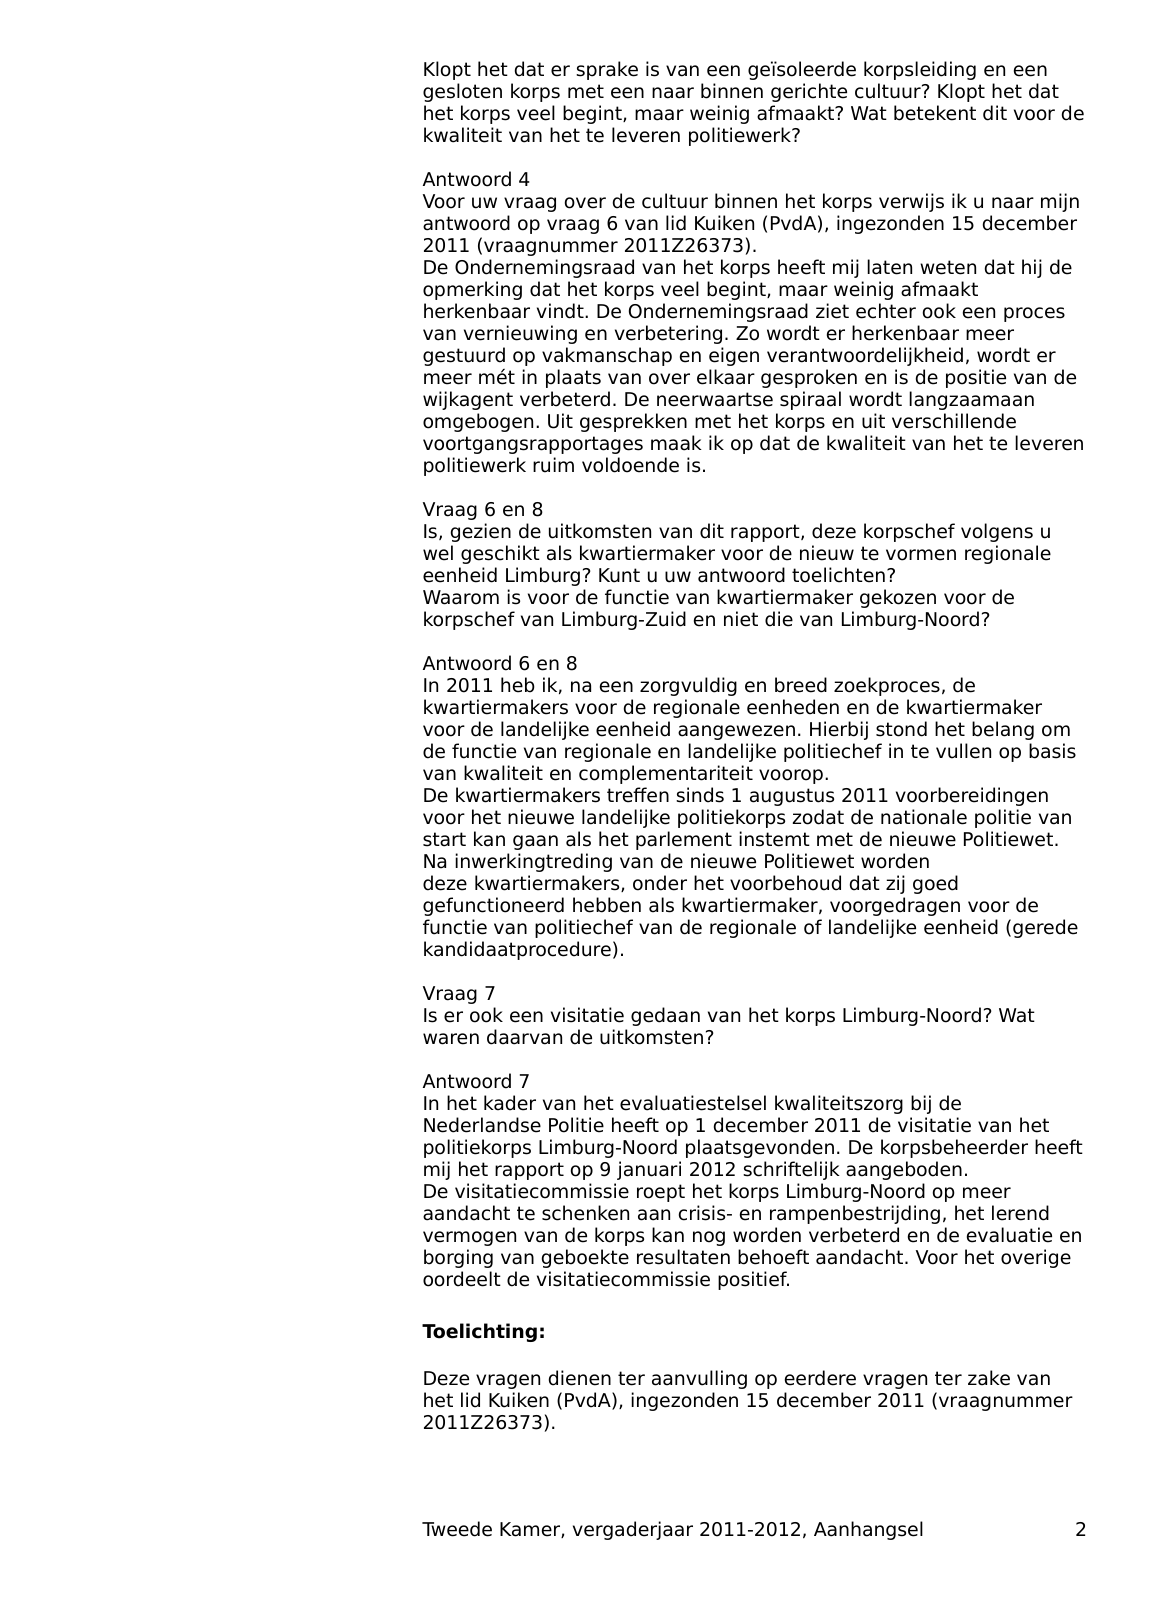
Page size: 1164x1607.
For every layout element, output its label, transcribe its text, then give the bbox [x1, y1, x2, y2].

text Antwoord 4 [422, 169, 1087, 191]
subtitle Toelichting: [422, 1321, 1087, 1343]
text Antwoord 6 en 8 [422, 653, 1087, 675]
text Voor uw vraag over de cultuur binnen het korps verwijs ik u naar mijn antwoord op vraag 6 van lid Kuiken (PvdA), ingezonden 15 december 2011 (vraagnummer 2011Z26373). [422, 191, 1087, 257]
text In 2011 heb ik, na een zorgvuldig en breed zoekproces, de kwartiermakers voor de regionale eenheden en de kwartiermaker voor de landelijke eenheid aangewezen. Hierbij stond het belang om de functie van regionale en landelijke politiechef in te vullen op basis van kwaliteit en complementariteit voorop. [422, 675, 1087, 785]
text Deze vragen dienen ter aanvulling op eerdere vragen ter zake van het lid Kuiken (PvdA), ingezonden 15 december 2011 (vraagnummer 2011Z26373). [422, 1368, 1087, 1434]
text Waarom is voor de functie van kwartiermaker gekozen voor de korpschef van Limburg-Zuid en niet die van Limburg-Noord? [422, 587, 1087, 631]
text In het kader van het evaluatiestelsel kwaliteitszorg bij de Nederlandse Politie heeft op 1 december 2011 de visitatie van het politiekorps Limburg-Noord plaatsgevonden. De korpsbeheerder heeft mij het rapport op 9 januari 2012 schriftelijk aangeboden. [422, 1093, 1087, 1181]
text De visitatiecommissie roept het korps Limburg-Noord op meer aandacht te schenken aan crisis- en rampenbestrijding, het lerend vermogen van de korps kan nog worden verbeterd en de evaluatie en borging van geboekte resultaten behoeft aandacht. Voor het overige oordeelt de visitatiecommissie positief. [422, 1181, 1087, 1291]
text Vraag 7 [422, 983, 1087, 1005]
text Vraag 6 en 8 [422, 499, 1087, 521]
text De kwartiermakers treffen sinds 1 augustus 2011 voorbereidingen voor het nieuwe landelijke politiekorps zodat de nationale politie van start kan gaan als het parlement instemt met de nieuwe Politiewet. Na inwerkingtreding van de nieuwe Politiewet worden deze kwartiermakers, onder het voorbehoud dat zij goed gefunctioneerd hebben als kwartiermaker, voorgedragen voor de functie van politiechef van de regionale of landelijke eenheid (gerede kandidaatprocedure). [422, 785, 1087, 961]
text Klopt het dat er sprake is van een geïsoleerde korpsleiding en een gesloten korps met een naar binnen gerichte cultuur? Klopt het dat het korps veel begint, maar weinig afmaakt? Wat betekent dit voor de kwaliteit van het te leveren politiewerk? [422, 59, 1087, 147]
text Antwoord 7 [422, 1071, 1087, 1093]
text De Ondernemingsraad van het korps heeft mij laten weten dat hij de opmerking dat het korps veel begint, maar weinig afmaakt herkenbaar vindt. De Ondernemingsraad ziet echter ook een proces van vernieuwing en verbetering. Zo wordt er herkenbaar meer gestuurd op vakmanschap en eigen verantwoordelijkheid, wordt er meer mét in plaats van over elkaar gesproken en is de positie van de wijkagent verbeterd. De neerwaartse spiraal wordt langzaamaan omgebogen. Uit gesprekken met het korps en uit verschillende voortgangsrapportages maak ik op dat de kwaliteit van het te leveren politiewerk ruim voldoende is. [422, 257, 1087, 477]
text Is, gezien de uitkomsten van dit rapport, deze korpschef volgens u wel geschikt als kwartiermaker voor de nieuw te vormen regionale eenheid Limburg? Kunt u uw antwoord toelichten? [422, 521, 1087, 587]
text Is er ook een visitatie gedaan van het korps Limburg-Noord? Wat waren daarvan de uitkomsten? [422, 1005, 1087, 1049]
